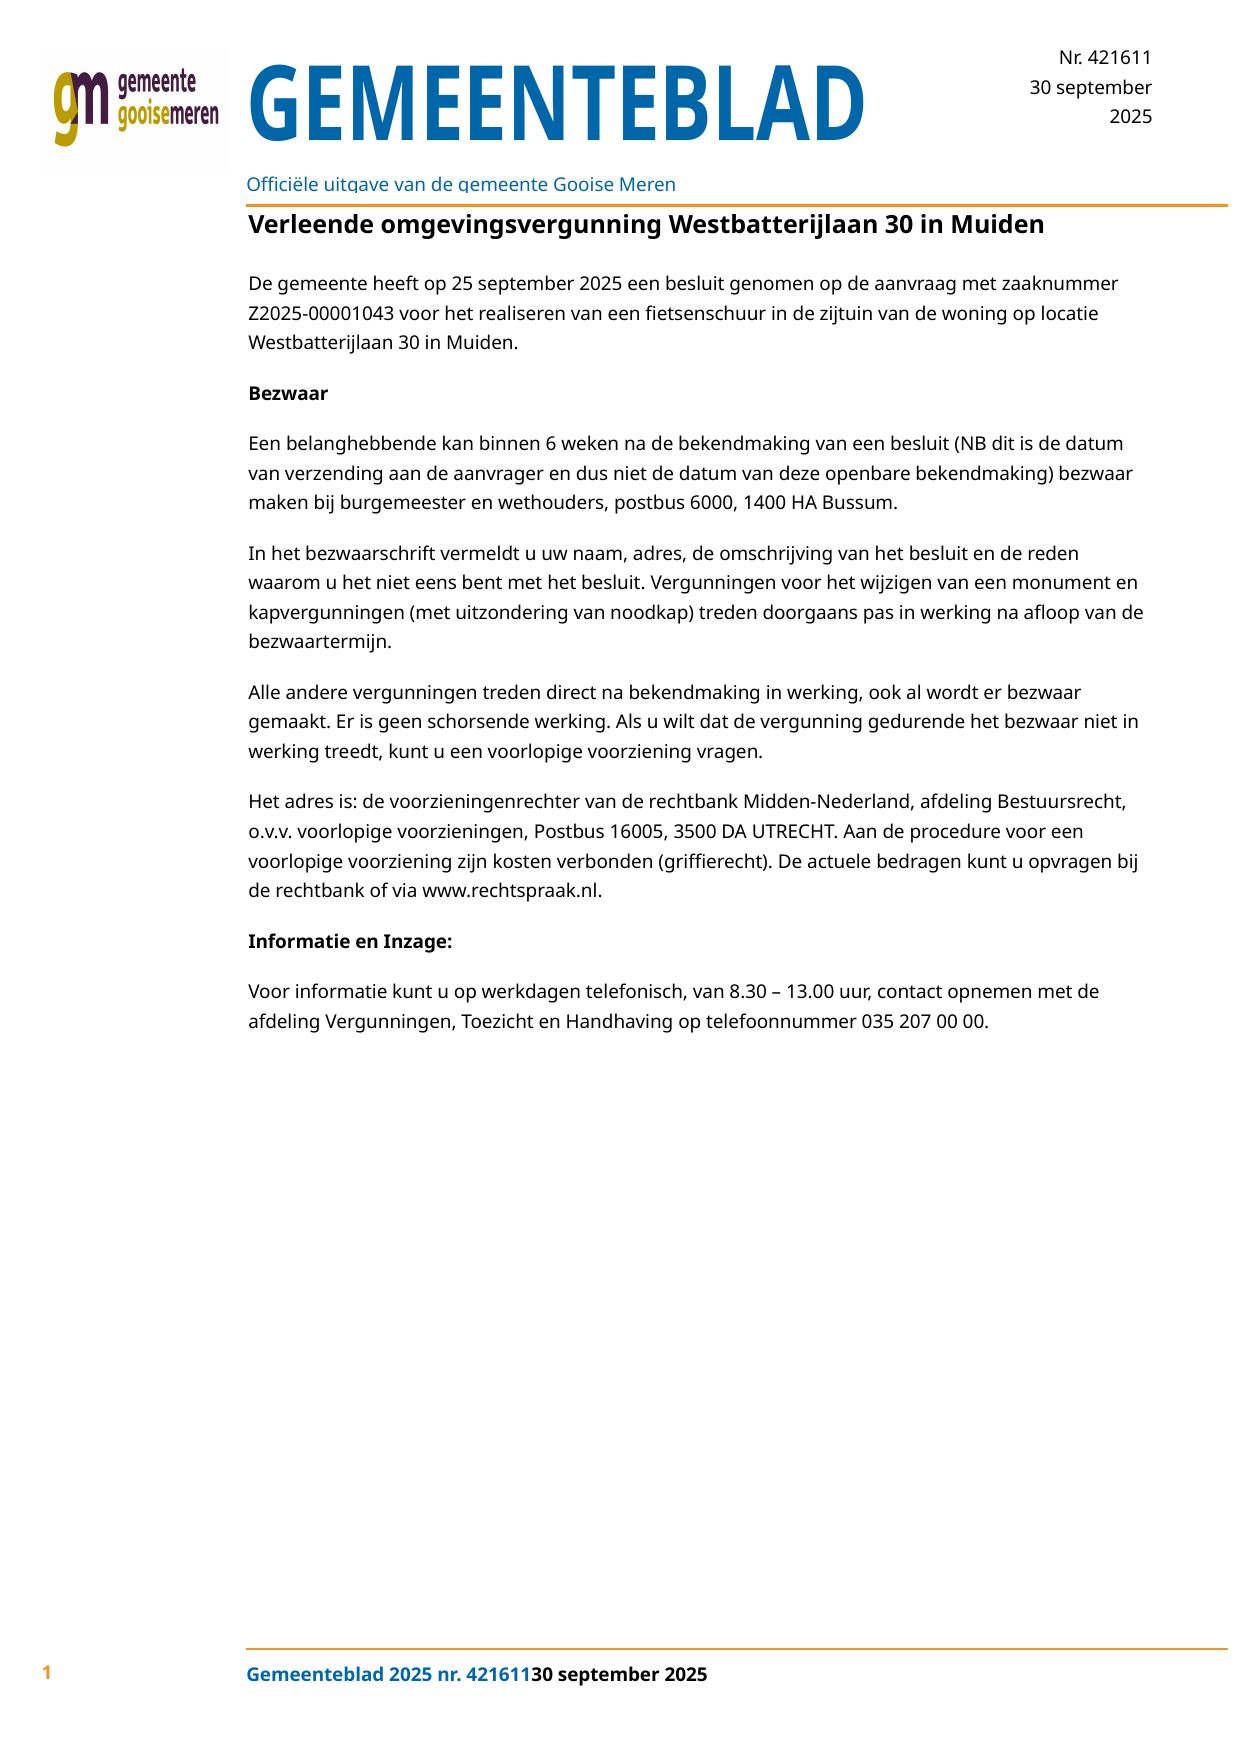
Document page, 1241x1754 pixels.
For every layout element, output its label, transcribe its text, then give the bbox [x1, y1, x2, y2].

text Het adres is: de voorzieningenrechter van de rechtbank Midden-Nederland, afdeling Bestuursrecht, o.v.v. voorlopige voorzieningen, Postbus 16005, 3500 DA UTRECHT. Aan de procedure voor een voorlopige voorziening zijn kosten verbonden (griffierecht). De actuele bedragen kunt u opvragen bij de rechtbank of via www.rechtspraak.nl. [248, 789, 1152, 903]
picture [41, 47, 231, 172]
text Verleende omgevingsvergunning Westbatterijlaan 30 in Muiden [248, 207, 1152, 241]
text Bezwaar [248, 380, 1152, 406]
text De gemeente heeft op 25 september 2025 een besluit genomen op de aanvraag met zaaknummer Z2025-00001043 voor het realiseren van een fietsenschuur in de zijtuin van de woning op locatie Westbatterijlaan 30 in Muiden. [248, 270, 1152, 355]
text Een belanghebbende kan binnen 6 weken na de bekendmaking van een besluit (NB dit is de datum van verzending aan de aanvrager en dus niet de datum van deze openbare bekendmaking) bezwaar maken bij burgemeester en wethouders, postbus 6000, 1400 HA Bussum. [248, 430, 1152, 515]
text Informatie en Inzage: [248, 928, 1152, 953]
text In het bezwaarschrift vermeldt u uw naam, adres, de omschrijving van het besluit en de reden waarom u het niet eens bent met het besluit. Vergunningen voor het wijzigen van een monument en kapvergunningen (met uitzondering van noodkap) treden doorgaans pas in werking na afloop van de bezwaartermijn. [248, 540, 1152, 654]
text Alle andere vergunningen treden direct na bekendmaking in werking, ook al wordt er bezwaar gemaakt. Er is geen schorsende werking. Als u wilt dat de vergunning gedurende het bezwaar niet in werking treedt, kunt u een voorlopige voorziening vragen. [248, 679, 1152, 764]
text Voor informatie kunt u op werkdagen telefonisch, van 8.30 – 13.00 uur, contact opnemen met de afdeling Vergunningen, Toezicht en Handhaving op telefoonnummer 035 207 00 00. [248, 978, 1152, 1033]
